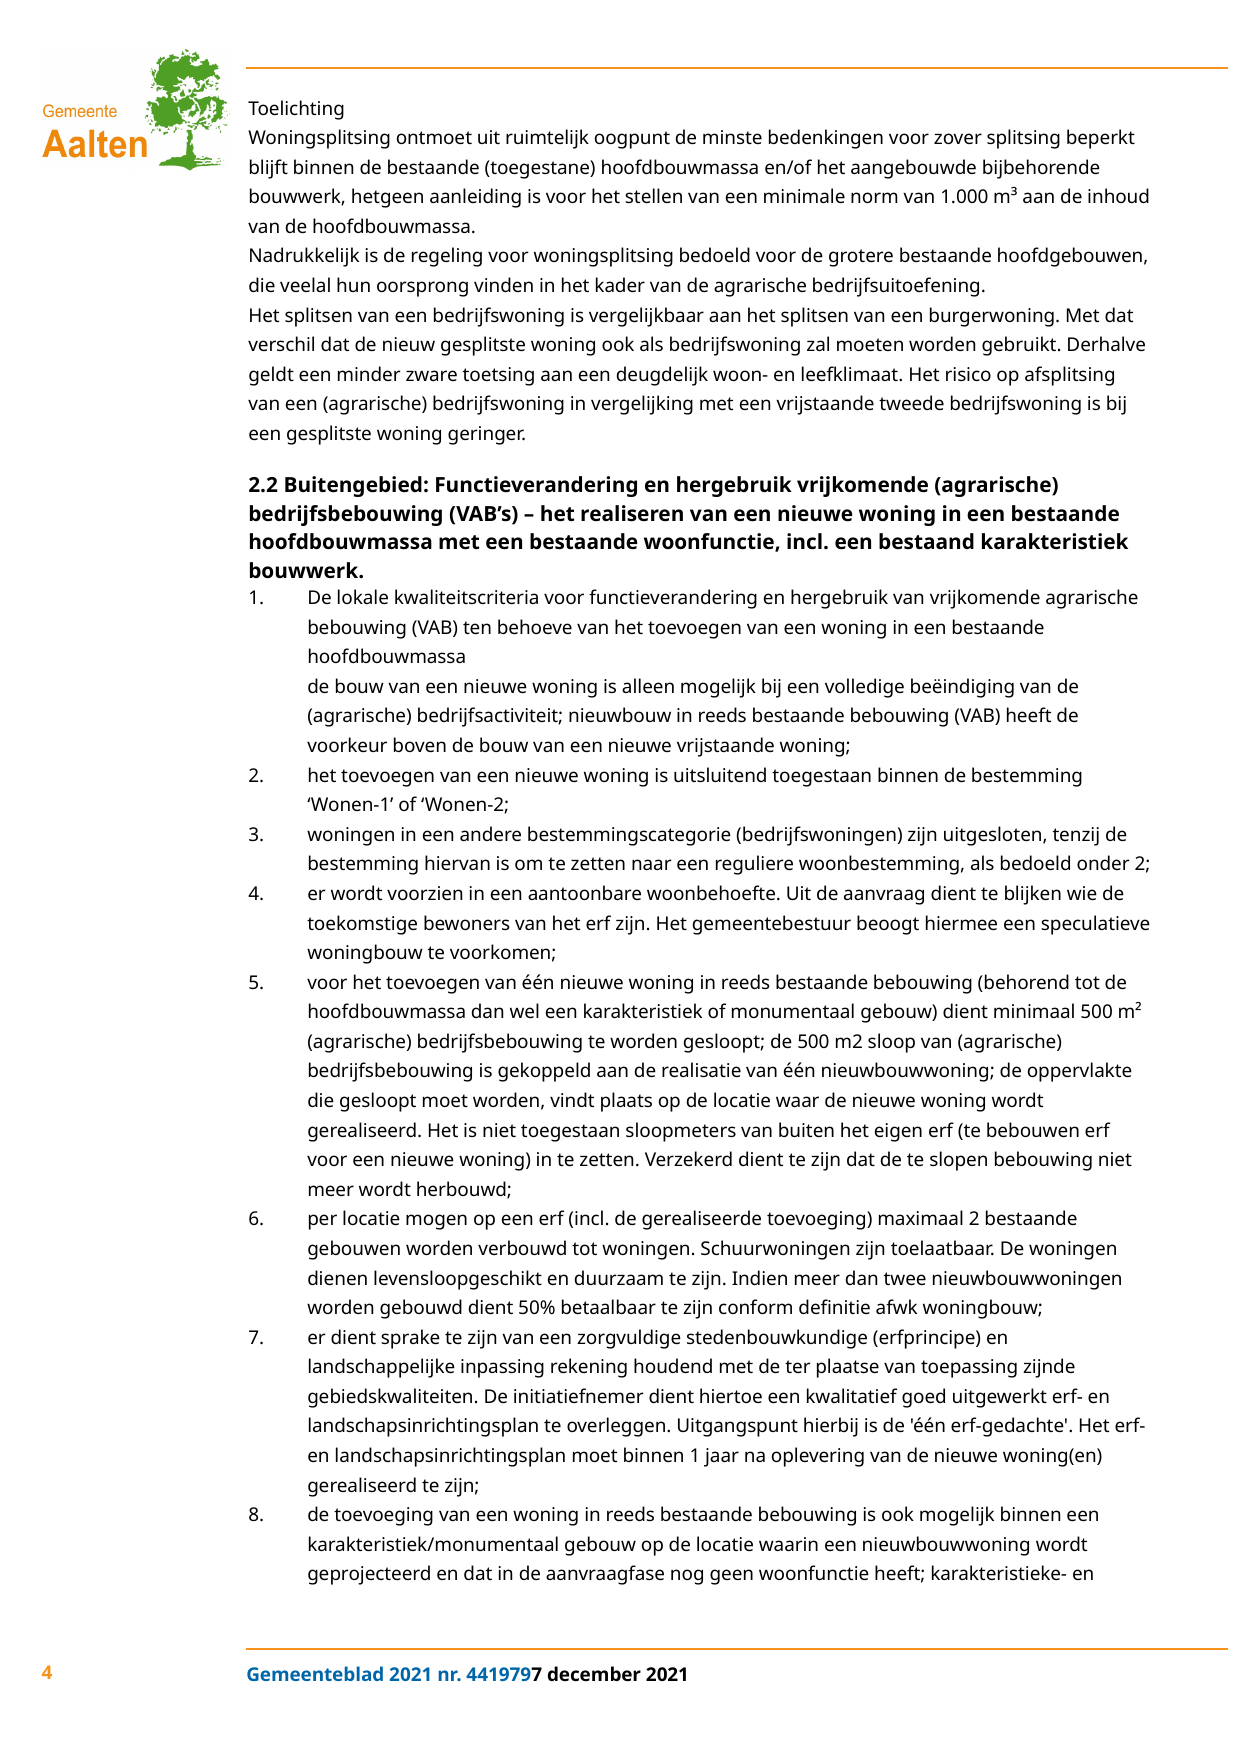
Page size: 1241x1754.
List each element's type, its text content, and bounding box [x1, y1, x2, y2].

text Woningsplitsing ontmoet uit ruimtelijk oogpunt de minste bedenkingen voor zover splitsing beperkt blijft binnen de bestaande (toegestane) hoofdbouwmassa en/of het aangebouwde bijbehorende bouwwerk, hetgeen aanleiding is voor het stellen van een minimale norm van 1.000 m³ aan de inhoud van de hoofdbouwmassa. [248, 124, 1152, 239]
list voor het toevoegen van één nieuwe woning in reeds bestaande bebouwing (behorend tot de hoofdbouwmassa dan wel een karakteristiek of monumentaal gebouw) dient minimaal 500 m² (agrarische) bedrijfsbebouwing te worden gesloopt; de 500 m2 sloop van (agrarische) bedrijfsbebouwing is gekoppeld aan de realisatie van één nieuwbouwwoning; de oppervlakte die gesloopt moet worden, vindt plaats op de locatie waar de nieuwe woning wordt gerealiseerd. Het is niet toegestaan sloopmeters van buiten het eigen erf (te bebouwen erf voor een nieuwe woning) in te zetten. Verzekerd dient te zijn dat de te slopen bebouwing niet meer wordt herbouwd; [248, 969, 1152, 1202]
list er wordt voorzien in een aantoonbare woonbehoefte. Uit de aanvraag dient te blijken wie de toekomstige bewoners van het erf zijn. Het gemeentebestuur beoogt hiermee een speculatieve woningbouw te voorkomen; [248, 880, 1152, 965]
list per locatie mogen op een erf (incl. de gerealiseerde toevoeging) maximaal 2 bestaande gebouwen worden verbouwd tot woningen. Schuurwoningen zijn toelaatbaar. De woningen dienen levensloopgeschikt en duurzaam te zijn. Indien meer dan twee nieuwbouwwoningen worden gebouwd dient 50% betaalbaar te zijn conform definitie afwk woningbouw; [248, 1206, 1152, 1320]
picture [41, 47, 231, 172]
list de toevoeging van een woning in reeds bestaande bebouwing is ook mogelijk binnen een karakteristiek/monumentaal gebouw op de locatie waarin een nieuwbouwwoning wordt geprojecteerd en dat in de aanvraagfase nog geen woonfunctie heeft; karakteristieke- en [248, 1501, 1152, 1586]
text Toelichting [248, 95, 1152, 121]
list er dient sprake te zijn van een zorgvuldige stedenbouwkundige (erfprincipe) en landschappelijke inpassing rekening houdend met de ter plaatse van toepassing zijnde gebiedskwaliteiten. De initiatiefnemer dient hiertoe een kwalitatief goed uitgewerkt erf- en landschapsinrichtingsplan te overleggen. Uitgangspunt hierbij is de 'één erf-gedachte'. Het erf- en landschapsinrichtingsplan moet binnen 1 jaar na oplevering van de nieuwe woning(en) gerealiseerd te zijn; [248, 1324, 1152, 1498]
list woningen in een andere bestemmingscategorie (bedrijfswoningen) zijn uitgesloten, tenzij de bestemming hiervan is om te zetten naar een reguliere woonbestemming, als bedoeld onder 2; [248, 821, 1152, 876]
text 2.2 Buitengebied: Functieverandering en hergebruik vrijkomende (agrarische) bedrijfsbebouwing (VAB’s) – het realiseren van een nieuwe woning in een bestaande hoofdbouwmassa met een bestaande woonfunctie, incl. een bestaand karakteristiek bouwwerk. [248, 471, 1152, 584]
text Het splitsen van een bedrijfswoning is vergelijkbaar aan het splitsen van een burgerwoning. Met dat verschil dat de nieuw gesplitste woning ook als bedrijfswoning zal moeten worden gebruikt. Derhalve geldt een minder zware toetsing aan een deugdelijk woon- en leefklimaat. Het risico op afsplitsing van een (agrarische) bedrijfswoning in vergelijking met een vrijstaande tweede bedrijfswoning is bij een gesplitste woning geringer. [248, 302, 1152, 446]
list de bouw van een nieuwe woning is alleen mogelijk bij een volledige beëindiging van de (agrarische) bedrijfsactiviteit; nieuwbouw in reeds bestaande bebouwing (VAB) heeft de voorkeur boven de bouw van een nieuwe vrijstaande woning; [248, 673, 1152, 758]
list het toevoegen van een nieuwe woning is uitsluitend toegestaan binnen de bestemming ‘Wonen-1’ of ‘Wonen-2; [248, 762, 1152, 817]
text Nadrukkelijk is de regeling voor woningsplitsing bedoeld voor de grotere bestaande hoofdgebouwen, die veelal hun oorsprong vinden in het kader van de agrarische bedrijfsuitoefening. [248, 243, 1152, 298]
list De lokale kwaliteitscriteria voor functieverandering en hergebruik van vrijkomende agrarische bebouwing (VAB) ten behoeve van het toevoegen van een woning in een bestaande hoofdbouwmassa [248, 584, 1152, 669]
